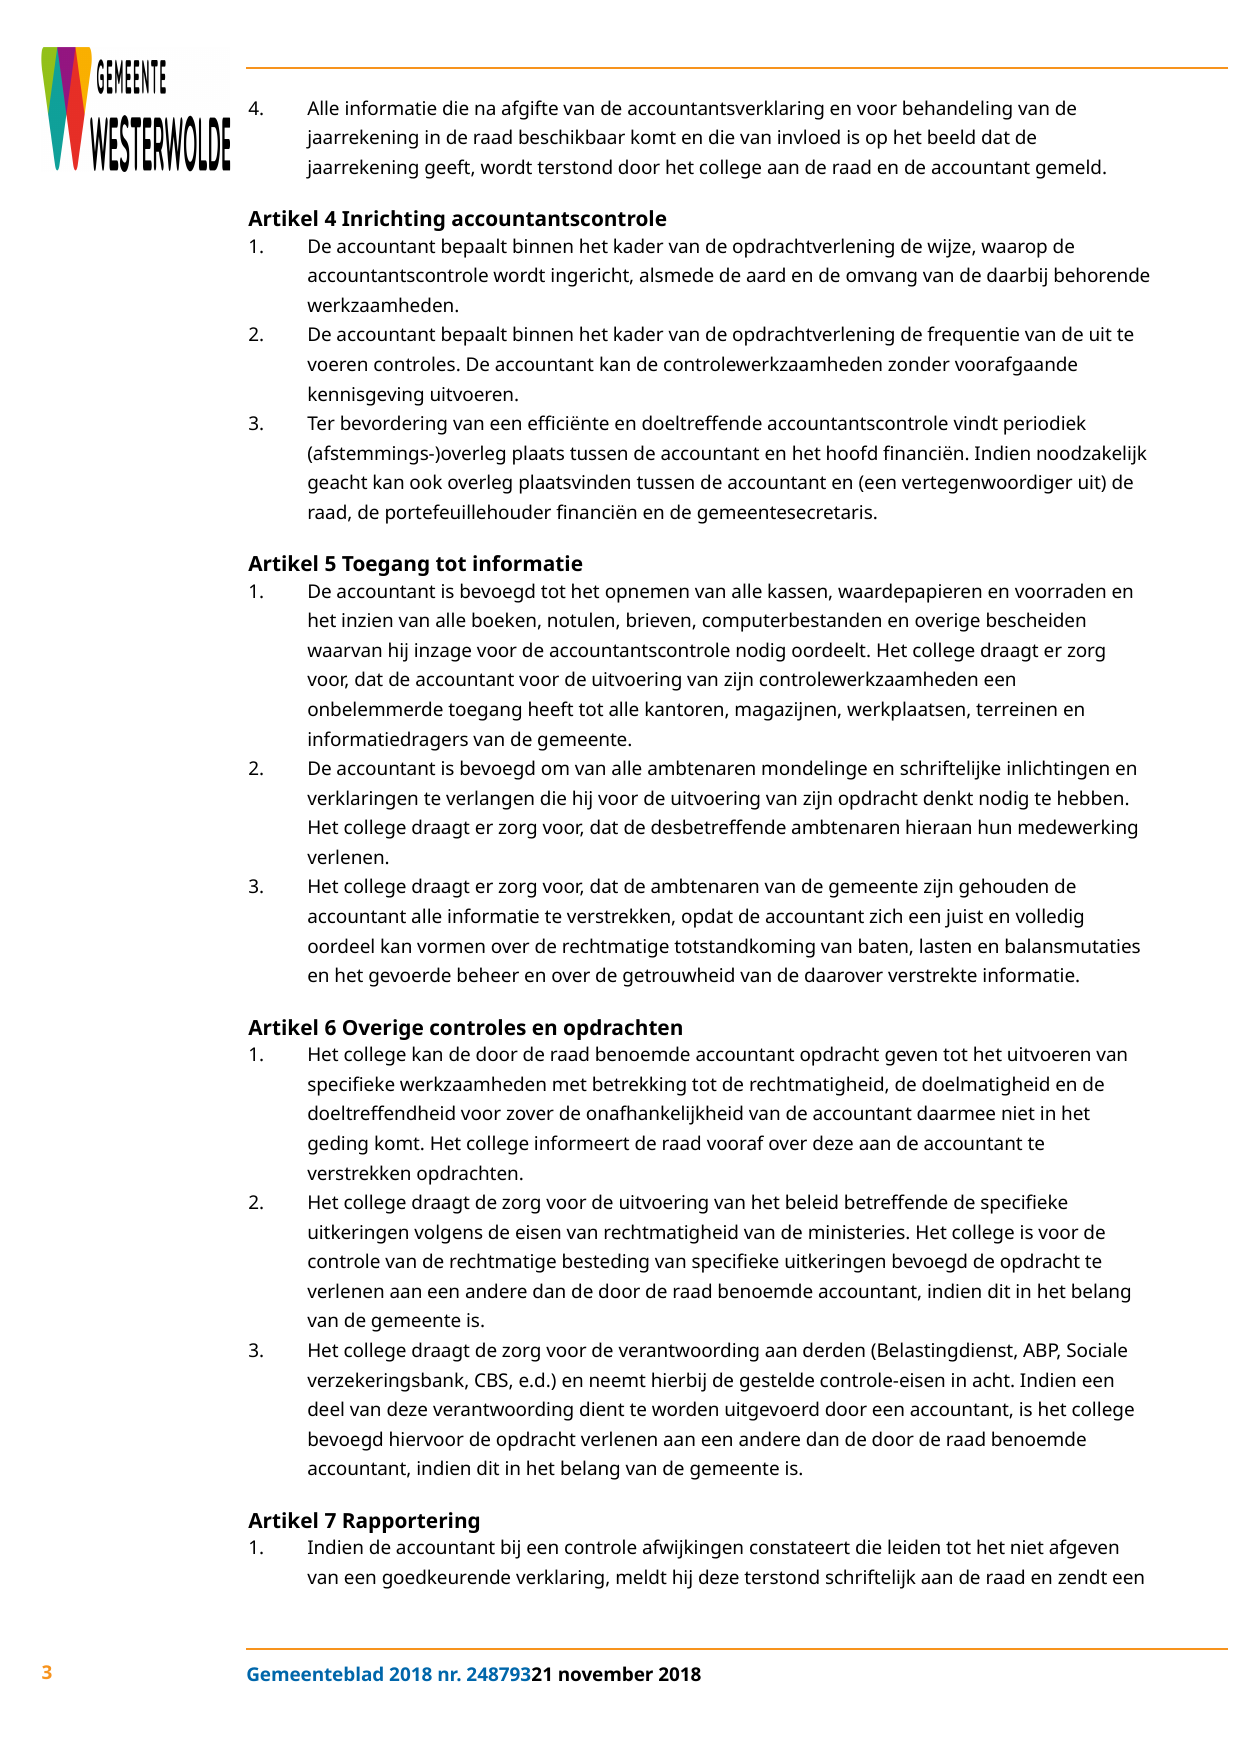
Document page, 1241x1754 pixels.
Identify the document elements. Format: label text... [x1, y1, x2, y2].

text Artikel 6 Overige controles en opdrachten [248, 1013, 1152, 1041]
text Artikel 5 Toegang tot informatie [248, 549, 1152, 578]
list De accountant is bevoegd om van alle ambtenaren mondelinge en schriftelijke inlichtingen en verklaringen te verlangen die hij voor de uitvoering van zijn opdracht denkt nodig te hebben. Het college draagt er zorg voor, dat de desbetreffende ambtenaren hieraan hun medewerking verlenen. [248, 755, 1152, 870]
list Het college kan de door de raad benoemde accountant opdracht geven tot het uitvoeren van specifieke werkzaamheden met betrekking tot de rechtmatigheid, de doelmatigheid en de doeltreffendheid voor zover de onafhankelijkheid van de accountant daarmee niet in het geding komt. Het college informeert de raad vooraf over deze aan de accountant te verstrekken opdrachten. [248, 1041, 1152, 1185]
list De accountant bepaalt binnen het kader van de opdrachtverlening de frequentie van de uit te voeren controles. De accountant kan de controlewerkzaamheden zonder voorafgaande kennisgeving uitvoeren. [248, 322, 1152, 406]
text Artikel 7 Rapportering [248, 1506, 1152, 1534]
list Het college draagt er zorg voor, dat de ambtenaren van de gemeente zijn gehouden de accountant alle informatie te verstrekken, opdat de accountant zich een juist en volledig oordeel kan vormen over de rechtmatige totstandkoming van baten, lasten en balansmutaties en het gevoerde beheer en over de getrouwheid van de daarover verstrekte informatie. [248, 874, 1152, 988]
text Artikel 4 Inrichting accountantscontrole [248, 204, 1152, 233]
list De accountant is bevoegd tot het opnemen van alle kassen, waardepapieren en voorraden en het inzien van alle boeken, notulen, brieven, computerbestanden en overige bescheiden waarvan hij inzage voor de accountantscontrole nodig oordeelt. Het college draagt er zorg voor, dat de accountant voor de uitvoering van zijn controlewerkzaamheden een onbelemmerde toegang heeft tot alle kantoren, magazijnen, werkplaatsen, terreinen en informatiedragers van de gemeente. [248, 578, 1152, 752]
list Het college draagt de zorg voor de verantwoording aan derden (Belastingdienst, ABP, Sociale verzekeringsbank, CBS, e.d.) en neemt hierbij de gestelde controle-eisen in acht. Indien een deel van deze verantwoording dient te worden uitgevoerd door een accountant, is het college bevoegd hiervoor de opdracht verlenen aan een andere dan de door de raad benoemde accountant, indien dit in het belang van de gemeente is. [248, 1337, 1152, 1481]
picture [41, 47, 231, 172]
list Indien de accountant bij een controle afwijkingen constateert die leiden tot het niet afgeven van een goedkeurende verklaring, meldt hij deze terstond schriftelijk aan de raad en zendt een [248, 1534, 1152, 1590]
list Ter bevordering van een efficiënte en doeltreffende accountantscontrole vindt periodiek (afstemmings-)overleg plaats tussen de accountant en het hoofd financiën. Indien noodzakelijk geacht kan ook overleg plaatsvinden tussen de accountant en (een vertegenwoordiger uit) de raad, de portefeuillehouder financiën en de gemeentesecretaris. [248, 410, 1152, 525]
list Het college draagt de zorg voor de uitvoering van het beleid betreffende de specifieke uitkeringen volgens de eisen van rechtmatigheid van de ministeries. Het college is voor de controle van de rechtmatige besteding van specifieke uitkeringen bevoegd de opdracht te verlenen aan een andere dan de door de raad benoemde accountant, indien dit in het belang van de gemeente is. [248, 1189, 1152, 1333]
list Alle informatie die na afgifte van de accountantsverklaring en voor behandeling van de jaarrekening in de raad beschikbaar komt en die van invloed is op het beeld dat de jaarrekening geeft, wordt terstond door het college aan de raad en de accountant gemeld. [248, 95, 1152, 180]
list De accountant bepaalt binnen het kader van de opdrachtverlening de wijze, waarop de accountantscontrole wordt ingericht, alsmede de aard en de omvang van de daarbij behorende werkzaamheden. [248, 233, 1152, 318]
